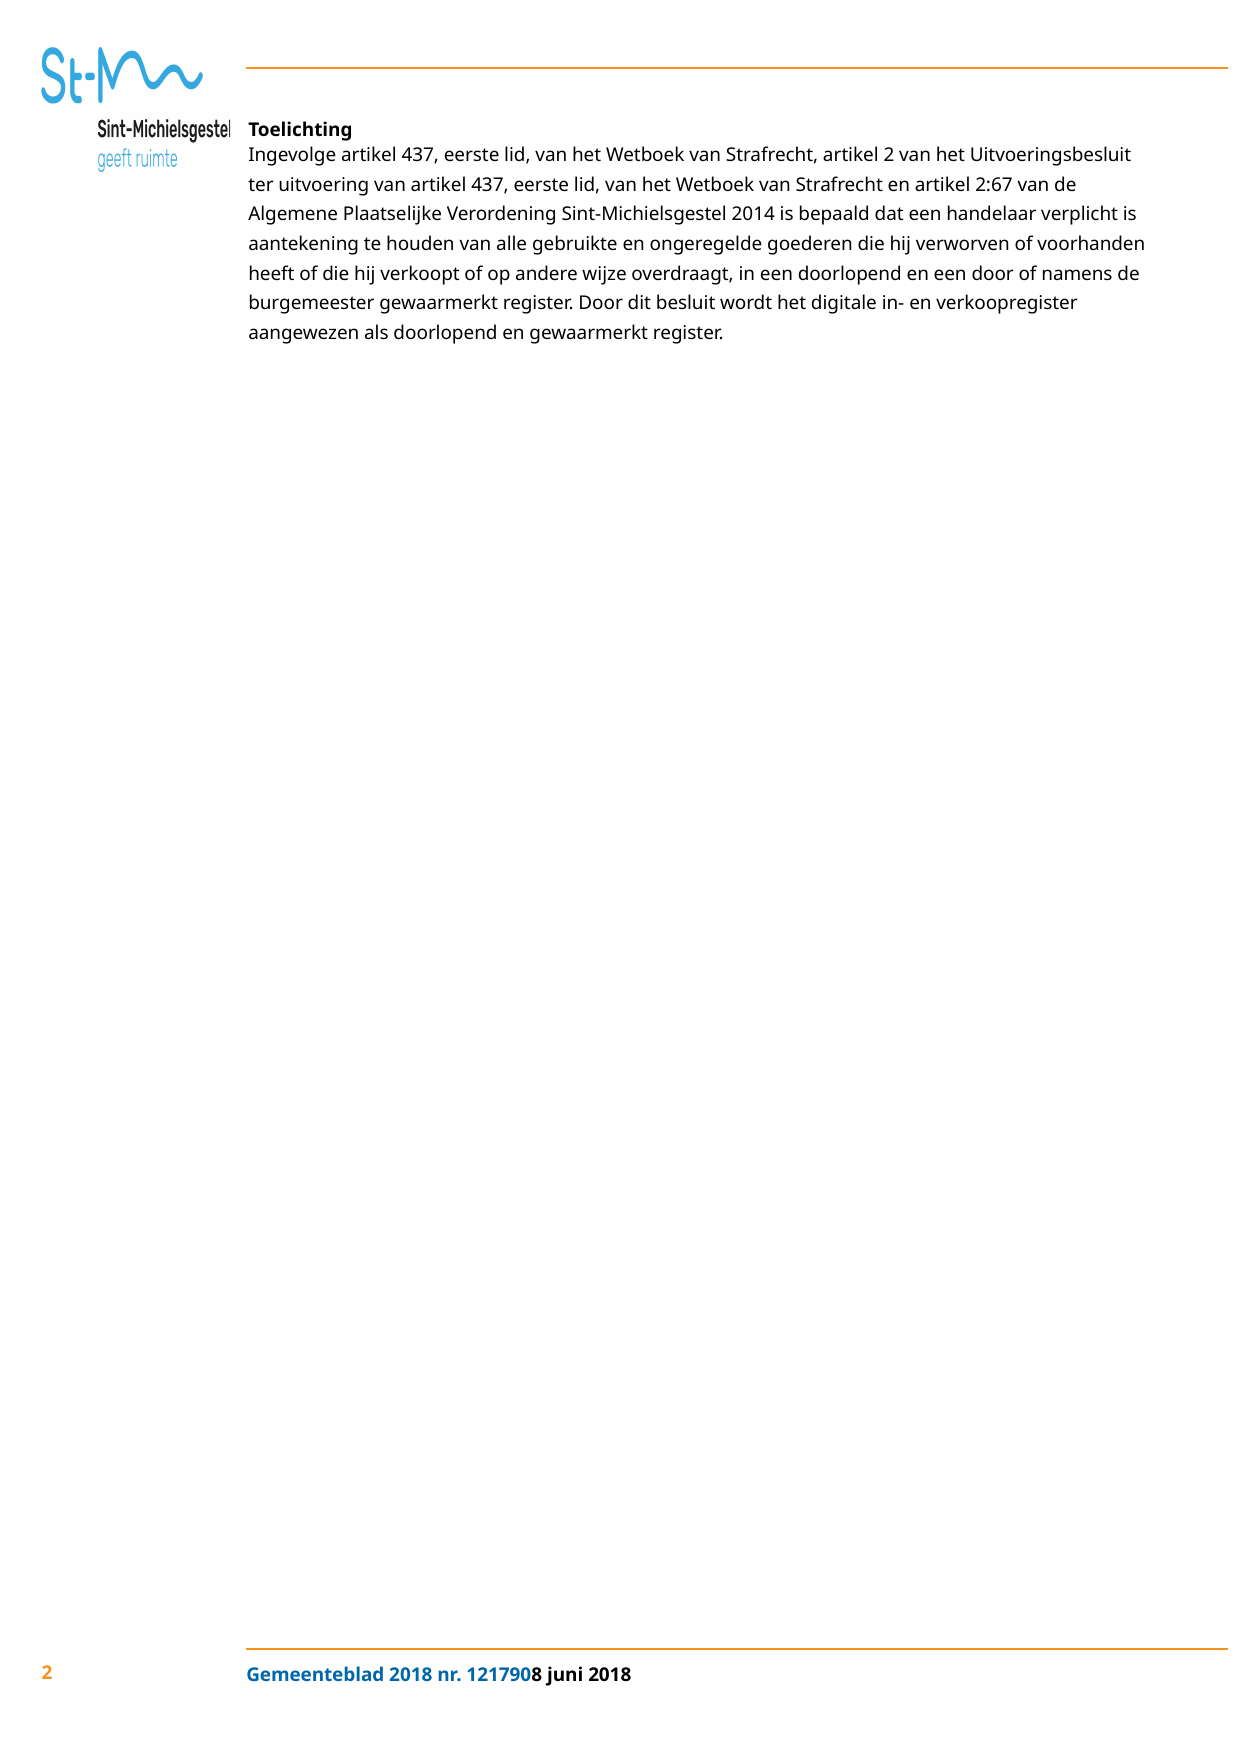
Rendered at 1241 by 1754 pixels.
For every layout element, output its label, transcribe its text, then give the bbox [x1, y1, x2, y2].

picture [41, 47, 231, 172]
text Ingevolge artikel 437, eerste lid, van het Wetboek van Strafrecht, artikel 2 van het Uitvoeringsbesluit ter uitvoering van artikel 437, eerste lid, van het Wetboek van Strafrecht en artikel 2:67 van de Algemene Plaatselijke Verordening Sint-Michielsgestel 2014 is bepaald dat een handelaar verplicht is aantekening te houden van alle gebruikte en ongeregelde goederen die hij verworven of voorhanden heeft of die hij verkoopt of op andere wijze overdraagt, in een doorlopend en een door of namens de burgemeester gewaarmerkt register. Door dit besluit wordt het digitale in- en verkoopregister aangewezen als doorlopend en gewaarmerkt register. [248, 141, 1152, 345]
text Toelichting [248, 116, 1152, 141]
